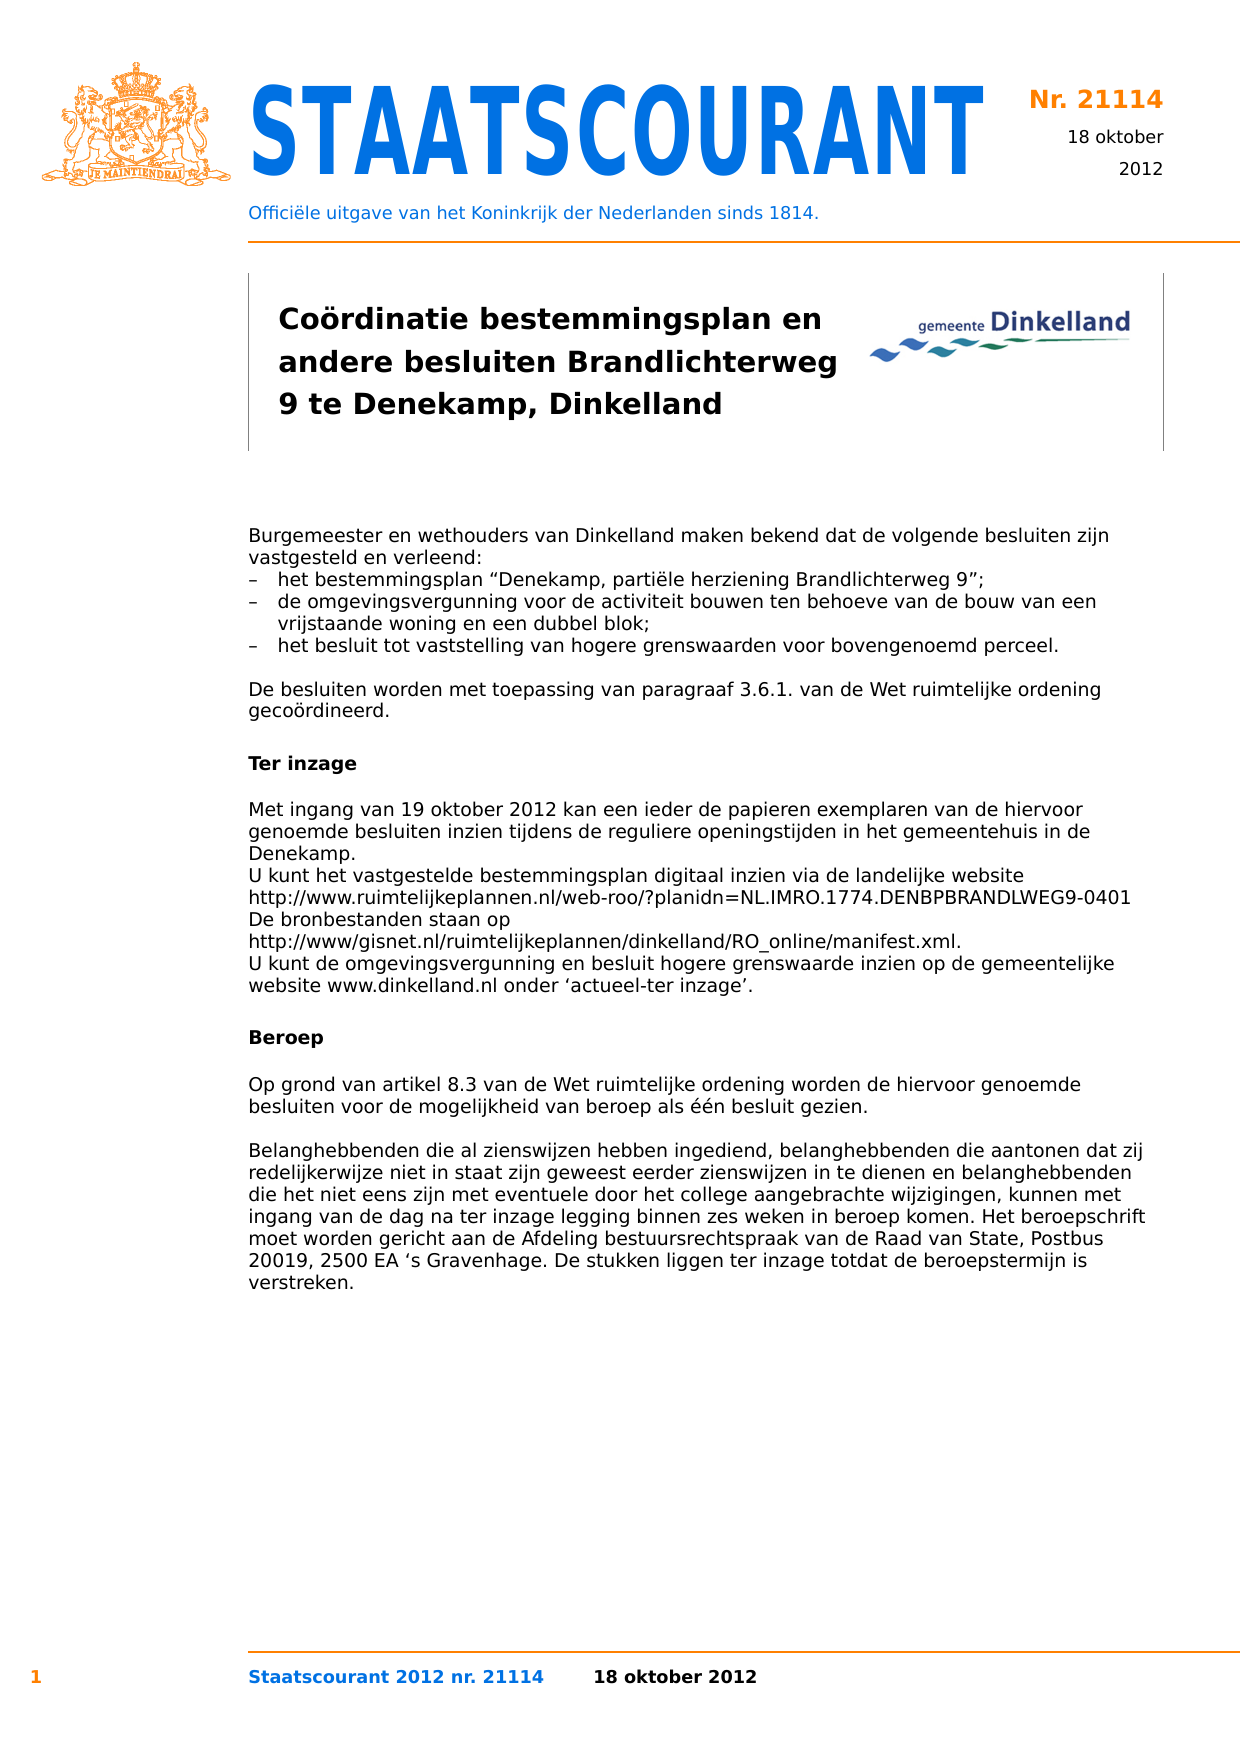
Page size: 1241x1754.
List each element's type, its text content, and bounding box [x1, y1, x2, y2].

text U kunt de omgevingsvergunning en besluit hogere grenswaarde inzien op de gemeentelijke website www.dinkelland.nl onder ‘actueel-ter inzage’. [248, 953, 1163, 997]
subtitle Coördinatie bestemmingsplan en andere besluiten Brandlichterweg 9 te Denekamp, Dinkelland [249, 273, 1163, 451]
text – het bestemmingsplan “Denekamp, partiële herziening Brandlichterweg 9”; [248, 569, 1163, 591]
text U kunt het vastgestelde bestemmingsplan digitaal inzien via de landelijke website http://www.ruimtelijkeplannen.nl/web-roo/?planidn=NL.IMRO.1774.DENBPBRANDLWEG9-0401 [248, 865, 1163, 909]
text De besluiten worden met toepassing van paragraaf 3.6.1. van de Wet ruimtelijke ordening gecoördineerd. [248, 678, 1163, 722]
text – het besluit tot vaststelling van hogere grenswaarden voor bovengenoemd perceel. [248, 634, 1163, 657]
text De bronbestanden staan op http://www/gisnet.nl/ruimtelijkeplannen/dinkelland/RO_online/manifest.xml. [248, 909, 1163, 953]
table_header STAATSCOURANT [248, 62, 998, 203]
table_header [25, 62, 248, 241]
table_cell Officiële uitgave van het Koninkrijk der Nederlanden sinds 1814. [248, 203, 1240, 241]
text Met ingang van 19 oktober 2012 kan een ieder de papieren exemplaren van de hiervoor genoemde besluiten inzien tijdens de reguliere openingstijden in het gemeentehuis in de Denekamp. [248, 799, 1163, 865]
subtitle Ter inzage [248, 752, 1163, 774]
text – de omgevingsvergunning voor de activiteit bouwen ten behoeve van de bouw van een vrijstaande woning en een dubbel blok; [248, 591, 1163, 634]
text Burgemeester en wethouders van Dinkelland maken bekend dat de volgende besluiten zijn vastgesteld en verleend: [248, 525, 1163, 569]
text Op grond van artikel 8.3 van de Wet ruimtelijke ordening worden de hiervoor genoemde besluiten voor de mogelijkheid van beroep als één besluit gezien. [248, 1074, 1163, 1118]
table_cell 18 oktober [998, 121, 1240, 153]
text Belanghebbenden die al zienswijzen hebben ingediend, belanghebbenden die aantonen dat zij redelijkerwijze niet in staat zijn geweest eerder zienswijzen in te dienen en belanghebbenden die het niet eens zijn met eventuele door het college aangebrachte wijzigingen, kunnen met ingang van de dag na ter inzage legging binnen zes weken in beroep komen. Het beroepschrift moet worden gericht aan de Afdeling bestuursrechtspraak van de Raad van State, Postbus 20019, 2500 EA ‘s Gravenhage. De stukken liggen ter inzage totdat de beroepstermijn is verstreken. [248, 1140, 1163, 1294]
picture [867, 302, 1134, 368]
subtitle Beroep [248, 1027, 1163, 1049]
picture [41, 62, 231, 186]
table_cell 2012 [998, 153, 1240, 203]
table_header Nr. 21114 [998, 62, 1240, 121]
